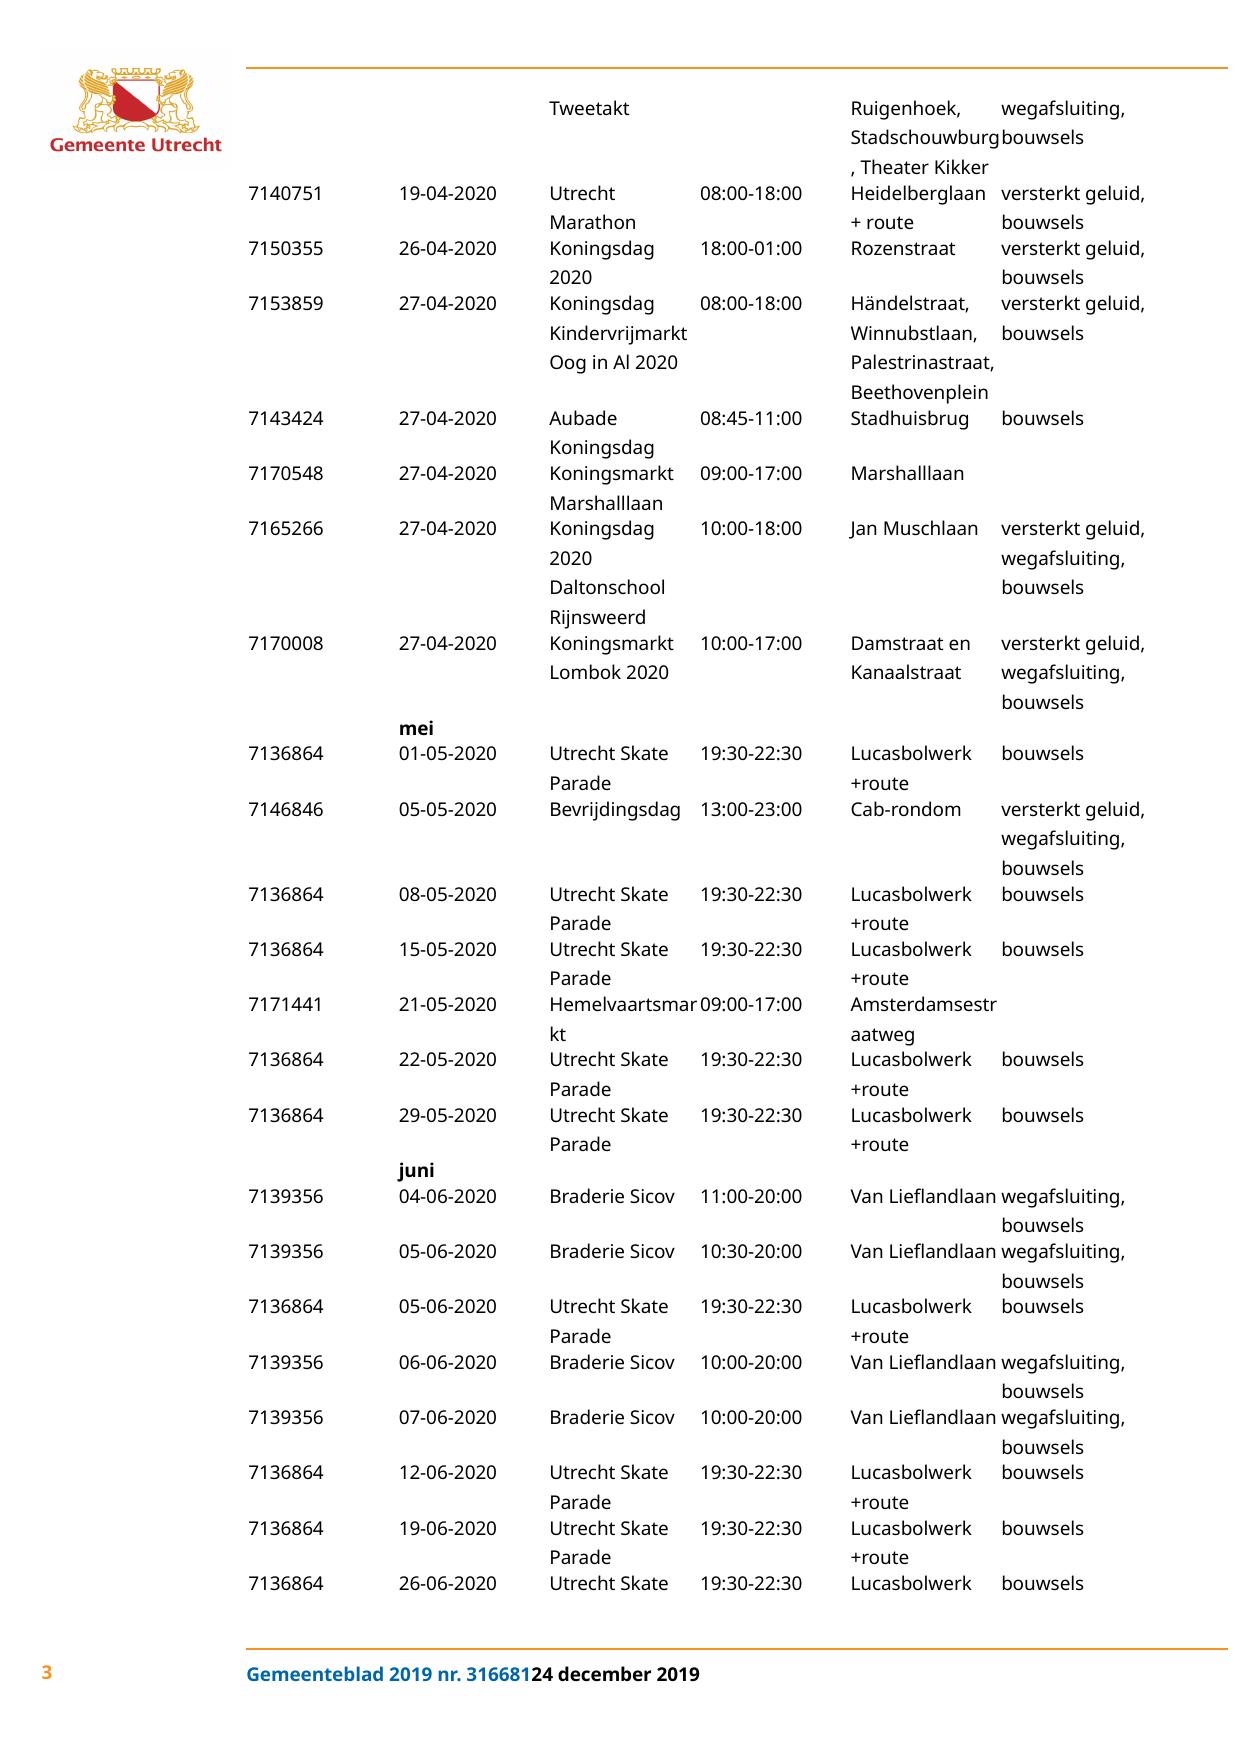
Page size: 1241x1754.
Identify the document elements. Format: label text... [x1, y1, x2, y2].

table_cell bouwsels [1001, 741, 1152, 796]
table_cell 19:30-22:30 [700, 936, 850, 991]
table_cell 12-06-2020 [399, 1460, 549, 1515]
table_cell [248, 1157, 398, 1183]
table_cell Utrecht Skate Parade [549, 1102, 700, 1157]
table_cell Aubade Koningsdag [549, 405, 700, 460]
table_cell 27-04-2020 [399, 460, 549, 515]
table_cell 10:00-20:00 [700, 1404, 850, 1459]
table_cell [850, 715, 1001, 741]
table_cell 7150355 [248, 235, 398, 290]
table_cell 21-05-2020 [399, 991, 549, 1047]
table_cell versterkt geluid, wegafsluiting, bouwsels [1001, 630, 1152, 715]
table_cell 29-05-2020 [399, 1102, 549, 1157]
table_cell Utrecht Skate Parade [549, 741, 700, 796]
table_cell Koningsmarkt Lombok 2020 [549, 630, 700, 715]
table_cell 06-06-2020 [399, 1349, 549, 1404]
table_cell 27-04-2020 [399, 405, 549, 460]
table_cell 19:30-22:30 [700, 881, 850, 936]
table_cell [1001, 715, 1152, 741]
table_cell 19:30-22:30 [700, 1047, 850, 1102]
table_cell 22-05-2020 [399, 1047, 549, 1102]
table_cell bouwsels [1001, 1460, 1152, 1515]
table_cell 7146846 [248, 796, 398, 881]
table_cell Van Lieflandlaan [850, 1183, 1001, 1238]
table_cell 27-04-2020 [399, 630, 549, 715]
table_cell [549, 715, 700, 741]
table_cell 7139356 [248, 1183, 398, 1238]
table_cell Van Lieflandlaan [850, 1404, 1001, 1459]
table_cell bouwsels [1001, 1047, 1152, 1102]
table_cell 7139356 [248, 1404, 398, 1459]
table_cell Utrecht Skate Parade [549, 1047, 700, 1102]
table_cell Händelstraat, Winnubstlaan, Palestrinastraat,Beethovenplein [850, 290, 1001, 405]
table_cell 05-06-2020 [399, 1294, 549, 1349]
table_cell [399, 95, 549, 180]
table_cell bouwsels [1001, 1515, 1152, 1570]
table_cell 7170008 [248, 630, 398, 715]
table_cell 08-05-2020 [399, 881, 549, 936]
table_cell 19:30-22:30 [700, 1515, 850, 1570]
table_cell 13:00-23:00 [700, 796, 850, 881]
table_cell 7136864 [248, 1047, 398, 1102]
picture [41, 47, 231, 172]
table_cell 09:00-17:00 [700, 991, 850, 1047]
table_cell 19:30-22:30 [700, 1570, 850, 1596]
table_cell 7139356 [248, 1238, 398, 1294]
table_cell 7171441 [248, 991, 398, 1047]
table_cell Braderie Sicov [549, 1404, 700, 1459]
table_cell Braderie Sicov [549, 1183, 700, 1238]
table_cell 7136864 [248, 1460, 398, 1515]
table_cell Lucasbolwerk +route [850, 741, 1001, 796]
table_cell [248, 95, 398, 180]
table_cell 19:30-22:30 [700, 1294, 850, 1349]
table_cell 08:00-18:00 [700, 180, 850, 235]
table_cell 08:45-11:00 [700, 405, 850, 460]
table_cell Lucasbolwerk +route [850, 1515, 1001, 1570]
table_cell wegafsluiting, bouwsels [1001, 1183, 1152, 1238]
table_cell bouwsels [1001, 1570, 1152, 1596]
table_cell Utrecht Skate Parade [549, 1460, 700, 1515]
table_cell 7139356 [248, 1349, 398, 1404]
table_cell 10:00-20:00 [700, 1349, 850, 1404]
table_cell 19:30-22:30 [700, 1102, 850, 1157]
table_cell 05-05-2020 [399, 796, 549, 881]
table_cell 26-04-2020 [399, 235, 549, 290]
table_cell bouwsels [1001, 405, 1152, 460]
table_cell Lucasbolwerk [850, 1570, 1001, 1596]
table_cell 18:00-01:00 [700, 235, 850, 290]
table_cell 10:00-17:00 [700, 630, 850, 715]
table_cell 01-05-2020 [399, 741, 549, 796]
table_cell juni [399, 1157, 549, 1183]
table_cell Utrecht Skate Parade [549, 1515, 700, 1570]
table_cell wegafsluiting, bouwsels [1001, 1238, 1152, 1294]
table_cell Utrecht Skate Parade [549, 1294, 700, 1349]
table_cell 7140751 [248, 180, 398, 235]
table_cell Van Lieflandlaan [850, 1349, 1001, 1404]
table_cell Damstraat en Kanaalstraat [850, 630, 1001, 715]
table_cell Van Lieflandlaan [850, 1238, 1001, 1294]
table_cell Lucasbolwerk +route [850, 936, 1001, 991]
table_cell versterkt geluid, bouwsels [1001, 180, 1152, 235]
table_cell versterkt geluid, bouwsels [1001, 290, 1152, 405]
table_cell Utrecht Skate Parade [549, 881, 700, 936]
table_cell 15-05-2020 [399, 936, 549, 991]
table_cell 27-04-2020 [399, 290, 549, 405]
table_cell Braderie Sicov [549, 1238, 700, 1294]
table_cell wegafsluiting, bouwsels [1001, 1349, 1152, 1404]
table_cell Heidelberglaan + route [850, 180, 1001, 235]
table_cell 7136864 [248, 741, 398, 796]
table_cell [700, 715, 850, 741]
table_cell [700, 1157, 850, 1183]
table_cell 7136864 [248, 881, 398, 936]
table_cell Marshalllaan [850, 460, 1001, 515]
table_cell bouwsels [1001, 1102, 1152, 1157]
table_cell bouwsels [1001, 881, 1152, 936]
table_cell [1001, 460, 1152, 515]
table_cell 7153859 [248, 290, 398, 405]
table_cell Lucasbolwerk +route [850, 881, 1001, 936]
table_cell 11:00-20:00 [700, 1183, 850, 1238]
table_cell bouwsels [1001, 1294, 1152, 1349]
table_cell Utrecht Marathon [549, 180, 700, 235]
table_cell 7136864 [248, 1294, 398, 1349]
table_cell versterkt geluid, wegafsluiting, bouwsels [1001, 796, 1152, 881]
table_cell bouwsels [1001, 936, 1152, 991]
table_cell Stadhuisbrug [850, 405, 1001, 460]
table_cell Amsterdamsestraatweg [850, 991, 1001, 1047]
table_cell versterkt geluid, wegafsluiting, bouwsels [1001, 515, 1152, 630]
table_cell 7170548 [248, 460, 398, 515]
table_cell Jan Muschlaan [850, 515, 1001, 630]
table_cell 10:00-18:00 [700, 515, 850, 630]
table_cell Koningsmarkt Marshalllaan [549, 460, 700, 515]
table_cell Koningsdag Kindervrijmarkt Oog in Al 2020 [549, 290, 700, 405]
table_cell [549, 1157, 700, 1183]
table_cell 7165266 [248, 515, 398, 630]
table_cell 7136864 [248, 1102, 398, 1157]
table_cell Lucasbolwerk +route [850, 1047, 1001, 1102]
table_cell Braderie Sicov [549, 1349, 700, 1404]
table_cell [850, 1157, 1001, 1183]
table_cell Ruigenhoek, Stadschouwburg, Theater Kikker [850, 95, 1001, 180]
table_cell 10:30-20:00 [700, 1238, 850, 1294]
table_cell 19:30-22:30 [700, 1460, 850, 1515]
table_cell 7136864 [248, 1570, 398, 1596]
table_cell Bevrijdingsdag [549, 796, 700, 881]
table_cell 26-06-2020 [399, 1570, 549, 1596]
table_cell Hemelvaartsmarkt [549, 991, 700, 1047]
table_cell Lucasbolwerk +route [850, 1294, 1001, 1349]
table_cell Rozenstraat [850, 235, 1001, 290]
table_cell wegafsluiting, bouwsels [1001, 95, 1152, 180]
table_cell 19-06-2020 [399, 1515, 549, 1570]
table_cell versterkt geluid, bouwsels [1001, 235, 1152, 290]
table_cell 7136864 [248, 1515, 398, 1570]
table_cell 04-06-2020 [399, 1183, 549, 1238]
table_cell Tweetakt [549, 95, 700, 180]
table_cell 05-06-2020 [399, 1238, 549, 1294]
table_cell 7136864 [248, 936, 398, 991]
table_cell Lucasbolwerk +route [850, 1102, 1001, 1157]
table_cell 09:00-17:00 [700, 460, 850, 515]
table_cell Lucasbolwerk +route [850, 1460, 1001, 1515]
table_cell Koningsdag 2020 Daltonschool Rijnsweerd [549, 515, 700, 630]
table_cell 7143424 [248, 405, 398, 460]
table_cell 19-04-2020 [399, 180, 549, 235]
table_cell [248, 715, 398, 741]
table_cell [700, 95, 850, 180]
table_cell 07-06-2020 [399, 1404, 549, 1459]
table_cell Koningsdag 2020 [549, 235, 700, 290]
table_cell 08:00-18:00 [700, 290, 850, 405]
table_cell Cab-rondom [850, 796, 1001, 881]
table_cell mei [399, 715, 549, 741]
table_cell 27-04-2020 [399, 515, 549, 630]
table_cell [1001, 1157, 1152, 1183]
table_cell Utrecht Skate Parade [549, 936, 700, 991]
table_cell Utrecht Skate [549, 1570, 700, 1596]
table_cell [1001, 991, 1152, 1047]
table_cell 19:30-22:30 [700, 741, 850, 796]
table_cell wegafsluiting, bouwsels [1001, 1404, 1152, 1459]
